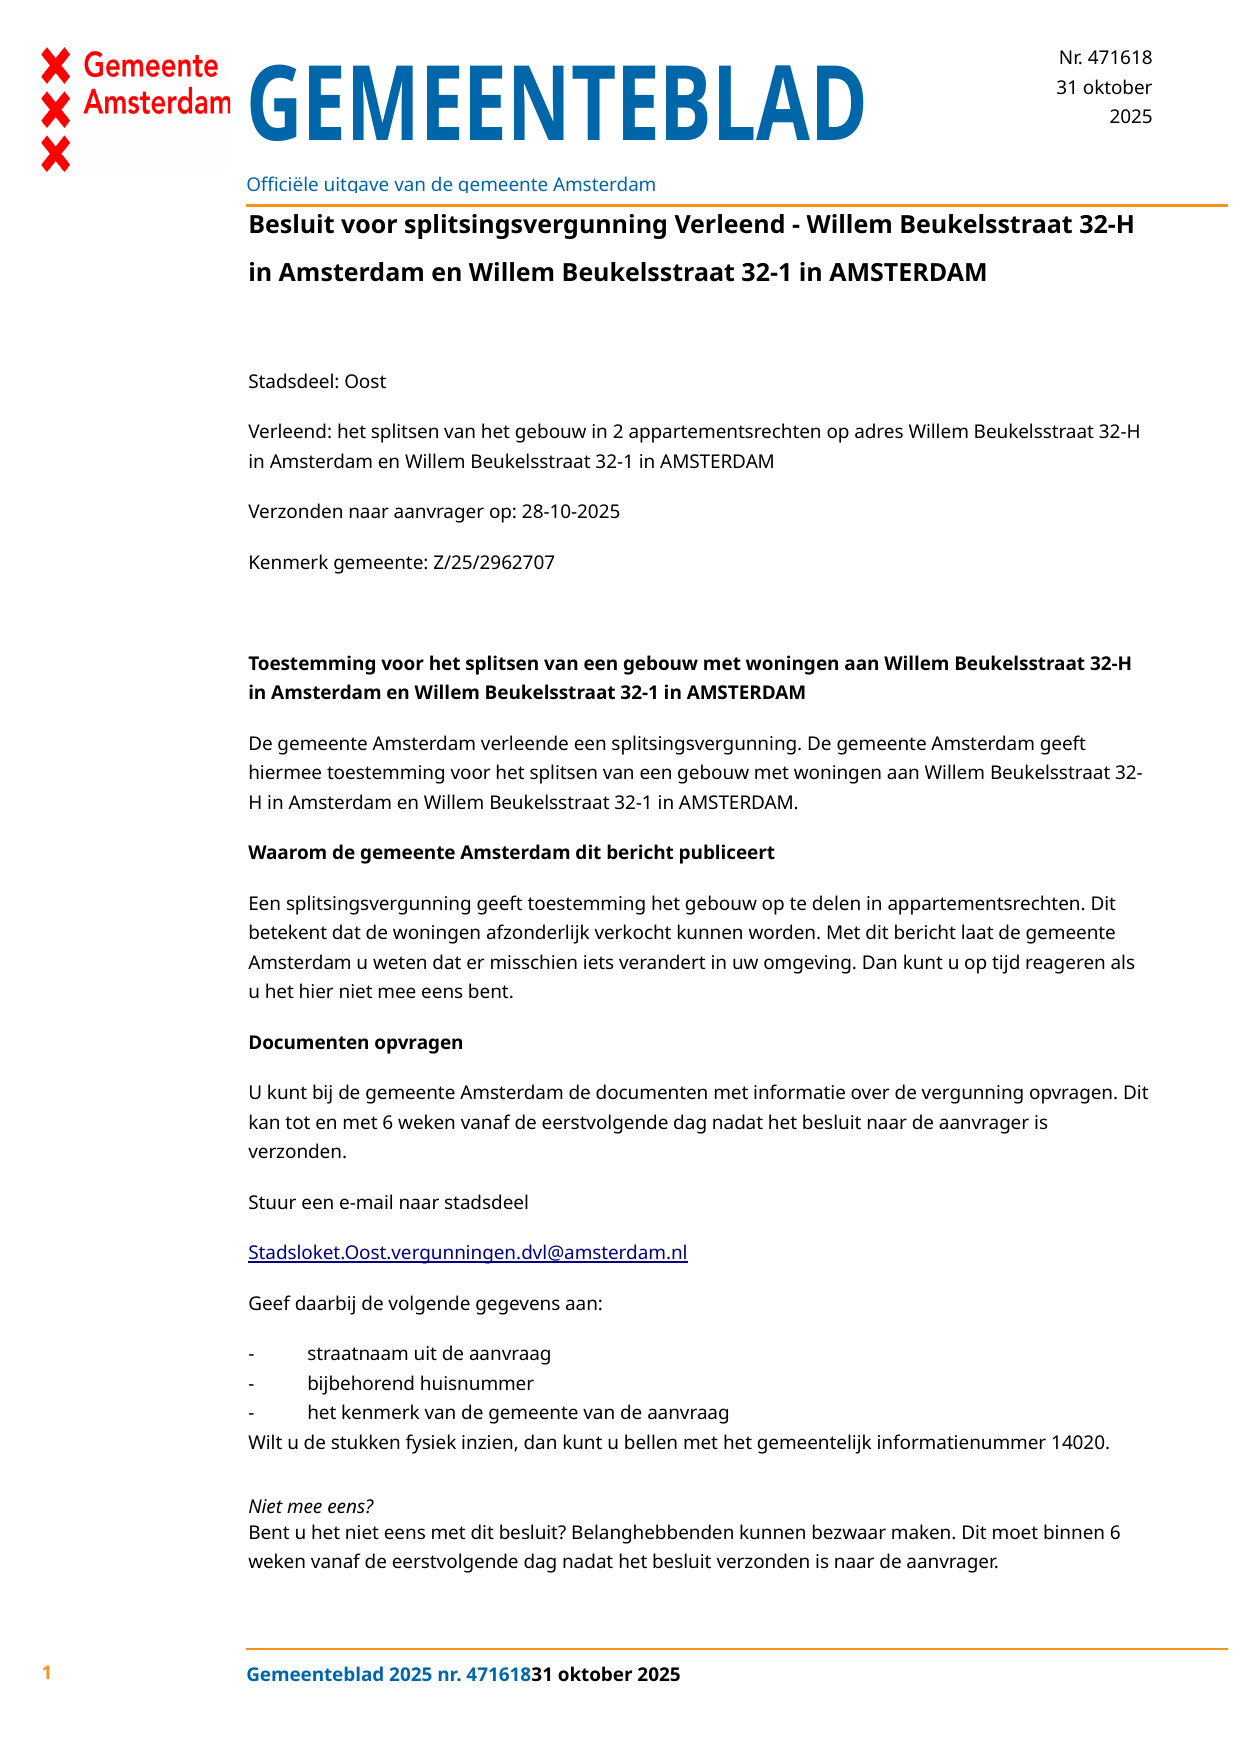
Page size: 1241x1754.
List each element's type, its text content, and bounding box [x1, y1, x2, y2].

text Verzonden naar aanvrager op: 28-10-2025 [248, 499, 1152, 524]
list het kenmerk van de gemeente van de aanvraag [248, 1399, 1152, 1425]
text Stadsloket.Oost.vergunningen.dvl@amsterdam.nl [248, 1239, 1152, 1265]
picture [41, 47, 231, 172]
text Een splitsingsvergunning geeft toestemming het gebouw op te delen in appartementsrechten. Dit betekent dat de woningen afzonderlijk verkocht kunnen worden. Met dit bericht laat de gemeente Amsterdam u weten dat er misschien iets verandert in uw omgeving. Dan kunt u op tijd reageren als u het hier niet mee eens bent. [248, 890, 1152, 1004]
text Bent u het niet eens met dit besluit? Belanghebbenden kunnen bezwaar maken. Dit moet binnen 6 weken vanaf de eerstvolgende dag nadat het besluit verzonden is naar de aanvrager. [248, 1519, 1152, 1574]
text U kunt bij de gemeente Amsterdam de documenten met informatie over de vergunning opvragen. Dit kan tot en met 6 weken vanaf de eerstvolgende dag nadat het besluit naar de aanvrager is verzonden. [248, 1079, 1152, 1164]
text Wilt u de stukken fysiek inzien, dan kunt u bellen met het gemeentelijk informatienummer 14020. [248, 1429, 1152, 1455]
text De gemeente Amsterdam verleende een splitsingsvergunning. De gemeente Amsterdam geeft hiermee toestemming voor het splitsen van een gebouw met woningen aan Willem Beukelsstraat 32-H in Amsterdam en Willem Beukelsstraat 32-1 in AMSTERDAM. [248, 730, 1152, 815]
text Besluit voor splitsingsvergunning Verleend - Willem Beukelsstraat 32-H in Amsterdam en Willem Beukelsstraat 32-1 in AMSTERDAM [248, 207, 1152, 288]
list straatnaam uit de aanvraag [248, 1340, 1152, 1366]
text Verleend: het splitsen van het gebouw in 2 appartementsrechten op adres Willem Beukelsstraat 32-H in Amsterdam en Willem Beukelsstraat 32-1 in AMSTERDAM [248, 419, 1152, 474]
text Stadsdeel: Oost [248, 368, 1152, 394]
text Waarom de gemeente Amsterdam dit bericht publiceert [248, 839, 1152, 865]
text Toestemming voor het splitsen van een gebouw met woningen aan Willem Beukelsstraat 32-H in Amsterdam en Willem Beukelsstraat 32-1 in AMSTERDAM [248, 650, 1152, 705]
list bijbehorend huisnummer [248, 1370, 1152, 1396]
text Kenmerk gemeente: Z/25/2962707 [248, 549, 1152, 575]
text Geef daarbij de volgende gegevens aan: [248, 1290, 1152, 1316]
text Niet mee eens? [248, 1493, 1152, 1519]
text Stuur een e-mail naar stadsdeel [248, 1189, 1152, 1215]
text Documenten opvragen [248, 1029, 1152, 1055]
